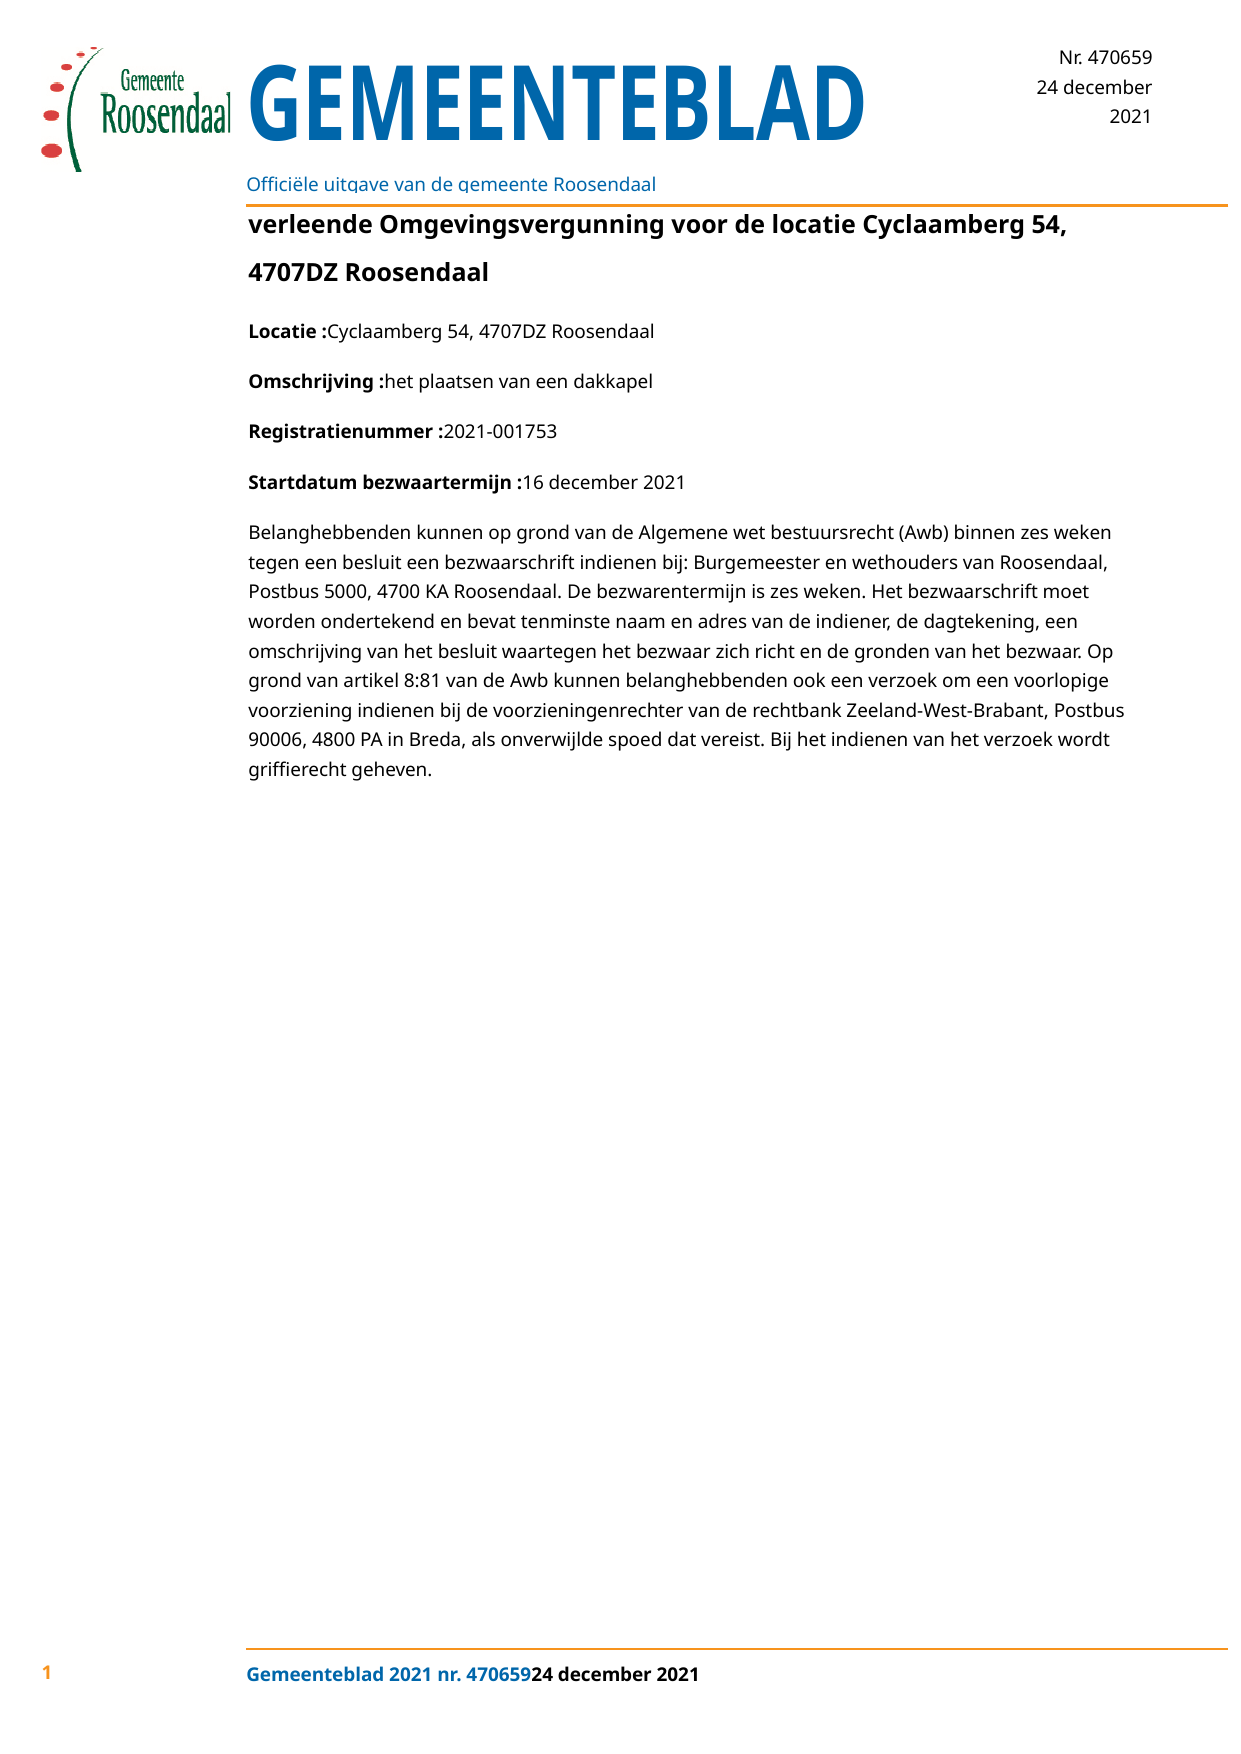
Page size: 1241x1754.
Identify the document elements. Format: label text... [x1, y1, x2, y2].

text Startdatum bezwaartermijn :16 december 2021 [248, 469, 1152, 495]
text verleende Omgevingsvergunning voor de locatie Cyclaamberg 54, 4707DZ Roosendaal [248, 207, 1152, 288]
picture [41, 47, 231, 172]
text Registratienummer :2021-001753 [248, 419, 1152, 444]
text Locatie :Cyclaamberg 54, 4707DZ Roosendaal [248, 318, 1152, 344]
text Belanghebbenden kunnen op grond van de Algemene wet bestuursrecht (Awb) binnen zes weken tegen een besluit een bezwaarschrift indienen bij: Burgemeester en wethouders van Roosendaal, Postbus 5000, 4700 KA Roosendaal. De bezwarentermijn is zes weken. Het bezwaarschrift moet worden ondertekend en bevat tenminste naam en adres van de indiener, de dagtekening, een omschrijving van het besluit waartegen het bezwaar zich richt en de gronden van het bezwaar. Op grond van artikel 8:81 van de Awb kunnen belanghebbenden ook een verzoek om een voorlopige voorziening indienen bij de voorzieningenrechter van de rechtbank Zeeland-West-Brabant, Postbus 90006, 4800 PA in Breda, als onverwijlde spoed dat vereist. Bij het indienen van het verzoek wordt griffierecht geheven. [248, 519, 1152, 782]
text Omschrijving :het plaatsen van een dakkapel [248, 368, 1152, 394]
